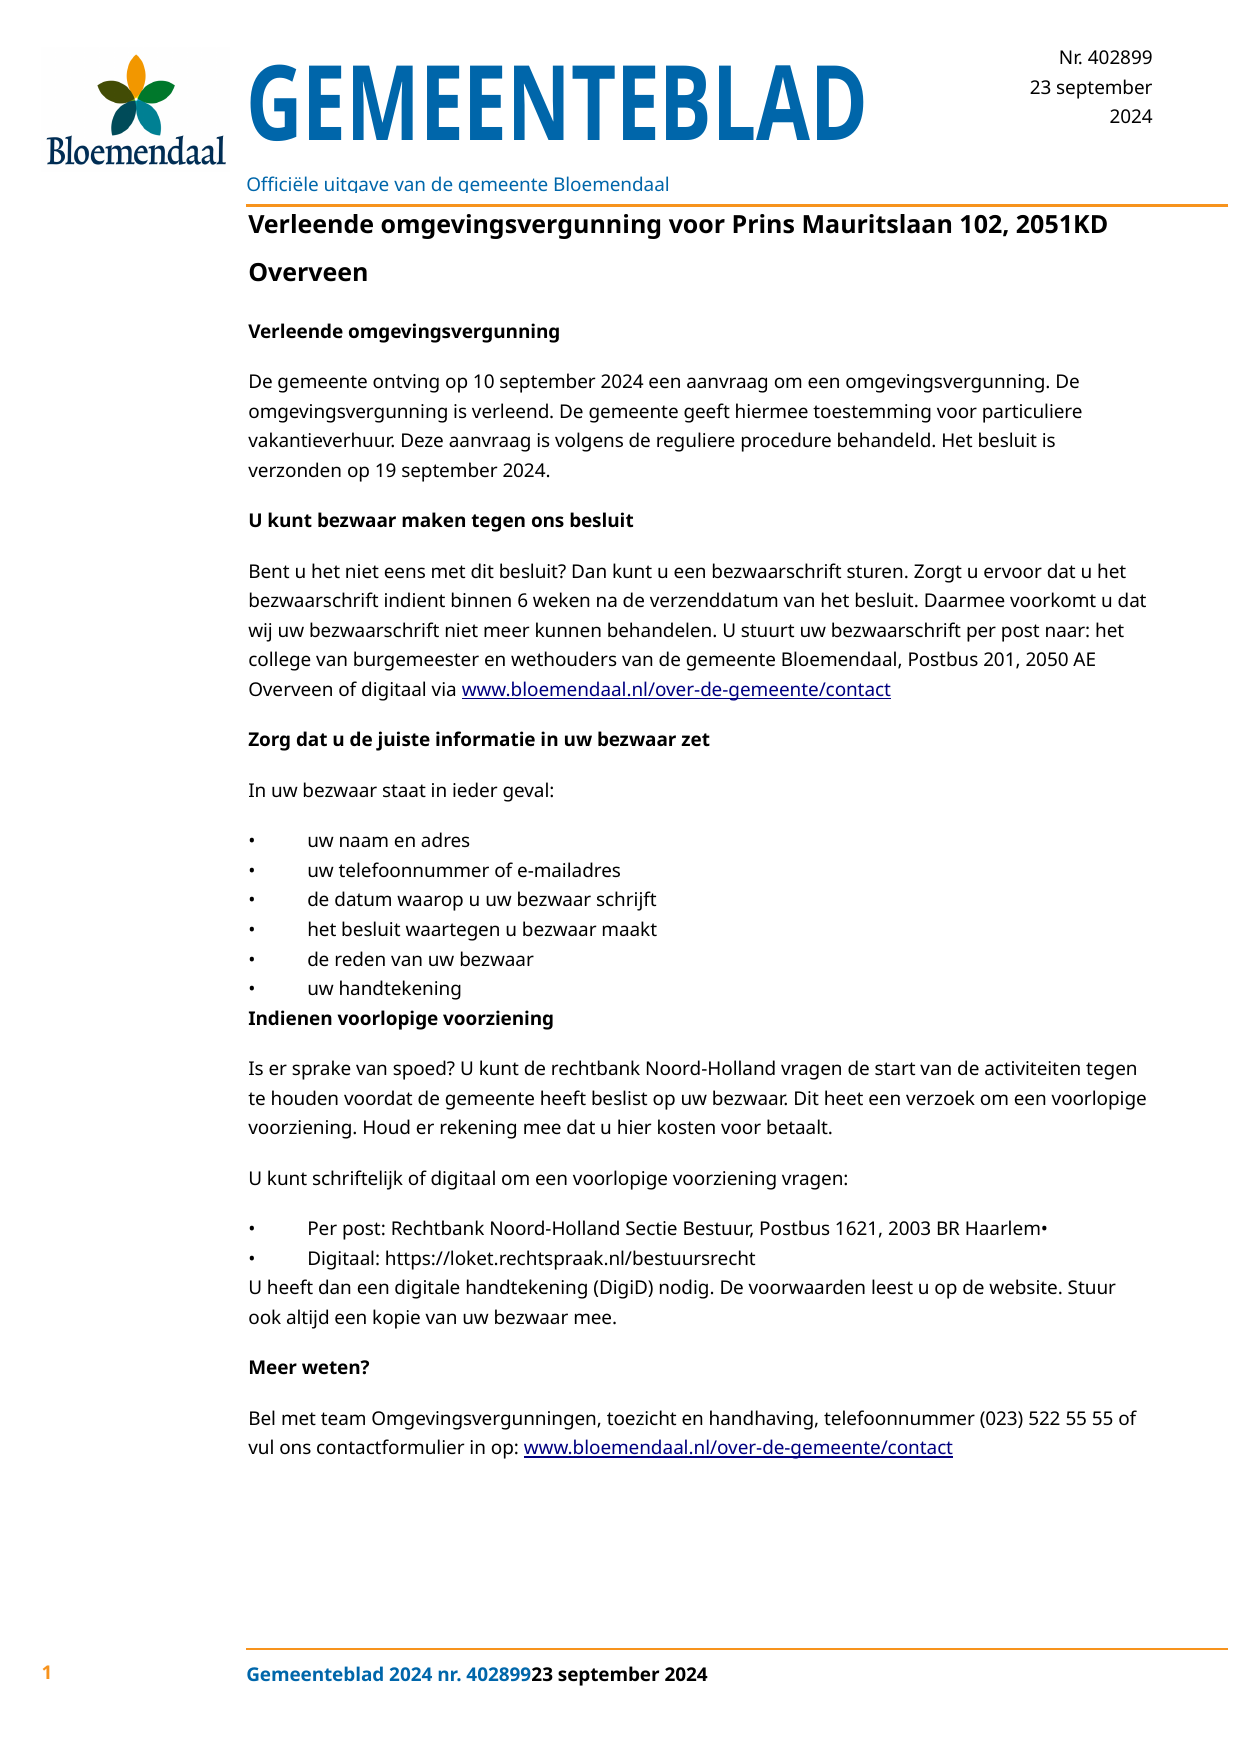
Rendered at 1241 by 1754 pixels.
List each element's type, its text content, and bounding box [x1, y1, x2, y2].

text In uw bezwaar staat in ieder geval: [248, 777, 1152, 803]
list het besluit waartegen u bezwaar maakt [248, 916, 1152, 942]
list Digitaal: https://loket.rechtspraak.nl/bestuursrecht [248, 1245, 1152, 1271]
list de reden van uw bezwaar [248, 946, 1152, 972]
text U heeft dan een digitale handtekening (DigiD) nodig. De voorwaarden leest u op de website. Stuur ook altijd een kopie van uw bezwaar mee. [248, 1274, 1152, 1330]
text U kunt bezwaar maken tegen ons besluit [248, 507, 1152, 533]
text Is er sprake van spoed? U kunt de rechtbank Noord-Holland vragen de start van de activiteiten tegen te houden voordat de gemeente heeft beslist op uw bezwaar. Dit heet een verzoek om een voorlopige voorziening. Houd er rekening mee dat u hier kosten voor betaalt. [248, 1055, 1152, 1140]
text Verleende omgevingsvergunning [248, 318, 1152, 344]
text Zorg dat u de juiste informatie in uw bezwaar zet [248, 727, 1152, 752]
picture [41, 47, 231, 172]
text De gemeente ontving op 10 september 2024 een aanvraag om een omgevingsvergunning. De omgevingsvergunning is verleend. De gemeente geeft hiermee toestemming voor particuliere vakantieverhuur. Deze aanvraag is volgens de reguliere procedure behandeld. Het besluit is verzonden op 19 september 2024. [248, 368, 1152, 483]
list uw handtekening [248, 975, 1152, 1001]
text Bent u het niet eens met dit besluit? Dan kunt u een bezwaarschrift sturen. Zorgt u ervoor dat u het bezwaarschrift indient binnen 6 weken na de verzenddatum van het besluit. Daarmee voorkomt u dat wij uw bezwaarschrift niet meer kunnen behandelen. U stuurt uw bezwaarschrift per post naar: het college van burgemeester en wethouders van de gemeente Bloemendaal, Postbus 201, 2050 AE Overveen of digitaal via www.bloemendaal.nl/over-de-gemeente/contact [248, 558, 1152, 702]
text Meer weten? [248, 1354, 1152, 1380]
text U kunt schriftelijk of digitaal om een voorlopige voorziening vragen: [248, 1165, 1152, 1191]
list uw naam en adres [248, 827, 1152, 853]
text Bel met team Omgevingsvergunningen, toezicht en handhaving, telefoonnummer (023) 522 55 55 of vul ons contactformulier in op: www.bloemendaal.nl/over-de-gemeente/contact [248, 1405, 1152, 1460]
list de datum waarop u uw bezwaar schrijft [248, 887, 1152, 912]
text Indienen voorlopige voorziening [248, 1005, 1152, 1031]
list Per post: Rechtbank Noord-Holland Sectie Bestuur, Postbus 1621, 2003 BR Haarlem• [248, 1215, 1152, 1241]
text Verleende omgevingsvergunning voor Prins Mauritslaan 102, 2051KD Overveen [248, 207, 1152, 288]
list uw telefoonnummer of e-mailadres [248, 857, 1152, 883]
